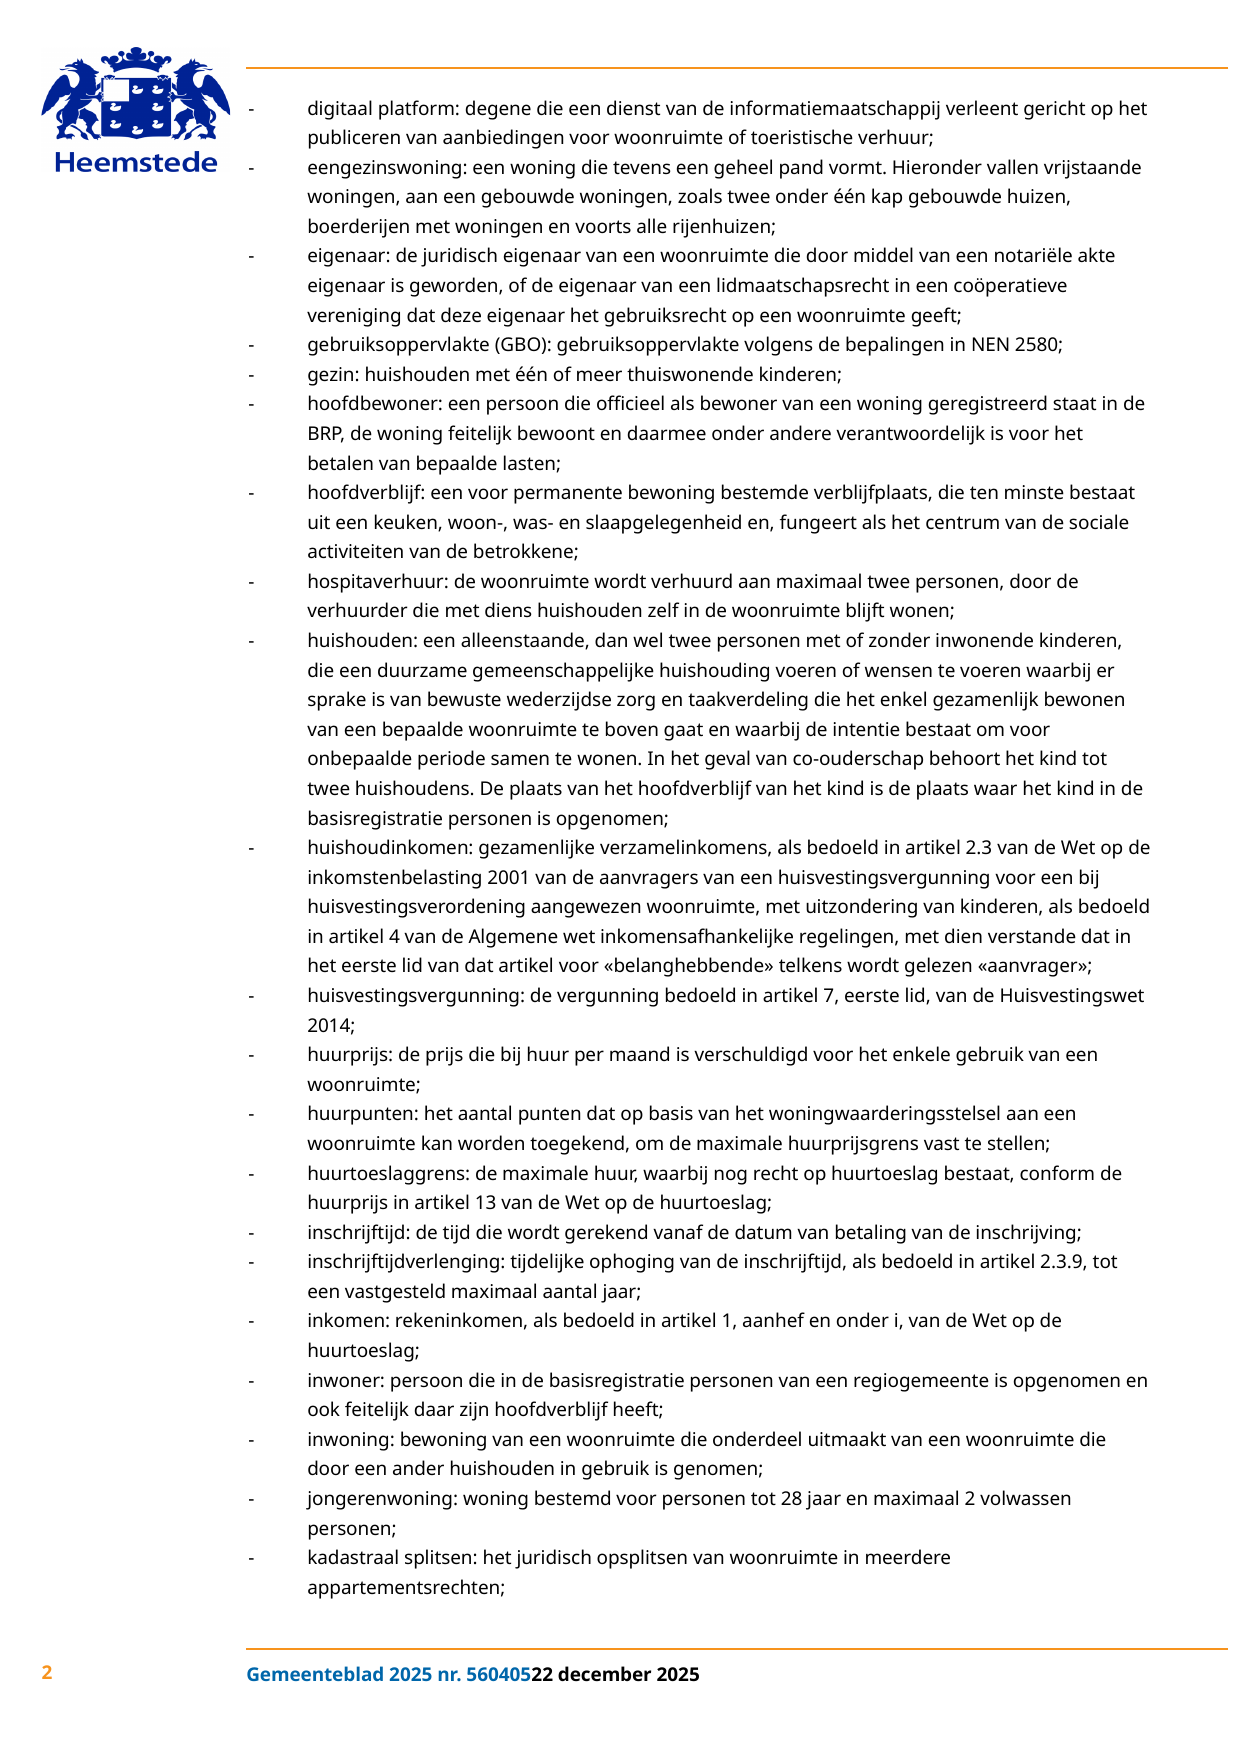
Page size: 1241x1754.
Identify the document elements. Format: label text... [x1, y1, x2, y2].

list digitaal platform: degene die een dienst van de informatiemaatschappij verleent gericht op het publiceren van aanbiedingen voor woonruimte of toeristische verhuur; [248, 95, 1152, 150]
list gebruiksoppervlakte (GBO): gebruiksoppervlakte volgens de bepalingen in NEN 2580; [248, 331, 1152, 357]
list jongerenwoning: woning bestemd voor personen tot 28 jaar en maximaal 2 volwassen personen; [248, 1485, 1152, 1541]
list inschrijftijdverlenging: tijdelijke ophoging van de inschrijftijd, als bedoeld in artikel 2.3.9, tot een vastgesteld maximaal aantal jaar; [248, 1248, 1152, 1304]
list inschrijftijd: de tijd die wordt gerekend vanaf de datum van betaling van de inschrijving; [248, 1219, 1152, 1245]
list huishoudinkomen: gezamenlijke verzamelinkomens, als bedoeld in artikel 2.3 van de Wet op de inkomstenbelasting 2001 van de aanvragers van een huisvestingsvergunning voor een bij huisvestingsverordening aangewezen woonruimte, met uitzondering van kinderen, als bedoeld in artikel 4 van de Algemene wet inkomensafhankelijke regelingen, met dien verstande dat in het eerste lid van dat artikel voor «belanghebbende» telkens wordt gelezen «aanvrager»; [248, 834, 1152, 978]
list hoofdbewoner: een persoon die officieel als bewoner van een woning geregistreerd staat in de BRP, de woning feitelijk bewoont en daarmee onder andere verantwoordelijk is voor het betalen van bepaalde lasten; [248, 391, 1152, 476]
list eigenaar: de juridisch eigenaar van een woonruimte die door middel van een notariële akte eigenaar is geworden, of de eigenaar van een lidmaatschapsrecht in een coöperatieve vereniging dat deze eigenaar het gebruiksrecht op een woonruimte geeft; [248, 243, 1152, 328]
list kadastraal splitsen: het juridisch opsplitsen van woonruimte in meerdere appartementsrechten; [248, 1544, 1152, 1600]
list inkomen: rekeninkomen, als bedoeld in artikel 1, aanhef en onder i, van de Wet op de huurtoeslag; [248, 1308, 1152, 1363]
list inwoner: persoon die in de basisregistratie personen van een regiogemeente is opgenomen en ook feitelijk daar zijn hoofdverblijf heeft; [248, 1367, 1152, 1422]
list huishouden: een alleenstaande, dan wel twee personen met of zonder inwonende kinderen, die een duurzame gemeenschappelijke huishouding voeren of wensen te voeren waarbij er sprake is van bewuste wederzijdse zorg en taakverdeling die het enkel gezamenlijk bewonen van een bepaalde woonruimte te boven gaat en waarbij de intentie bestaat om voor onbepaalde periode samen te wonen. In het geval van co-ouderschap behoort het kind tot twee huishoudens. De plaats van het hoofdverblijf van het kind is de plaats waar het kind in de basisregistratie personen is opgenomen; [248, 627, 1152, 831]
list inwoning: bewoning van een woonruimte die onderdeel uitmaakt van een woonruimte die door een ander huishouden in gebruik is genomen; [248, 1426, 1152, 1481]
list gezin: huishouden met één of meer thuiswonende kinderen; [248, 361, 1152, 387]
list eengezinswoning: een woning die tevens een geheel pand vormt. Hieronder vallen vrijstaande woningen, aan een gebouwde woningen, zoals twee onder één kap gebouwde huizen, boerderijen met woningen en voorts alle rijenhuizen; [248, 154, 1152, 239]
list huurprijs: de prijs die bij huur per maand is verschuldigd voor het enkele gebruik van een woonruimte; [248, 1041, 1152, 1097]
list hospitaverhuur: de woonruimte wordt verhuurd aan maximaal twee personen, door de verhuurder die met diens huishouden zelf in de woonruimte blijft wonen; [248, 568, 1152, 623]
picture [41, 47, 231, 172]
list huurpunten: het aantal punten dat op basis van het woningwaarderingsstelsel aan een woonruimte kan worden toegekend, om de maximale huurprijsgrens vast te stellen; [248, 1101, 1152, 1156]
list huisvestingsvergunning: de vergunning bedoeld in artikel 7, eerste lid, van de Huisvestingswet 2014; [248, 982, 1152, 1038]
list hoofdverblijf: een voor permanente bewoning bestemde verblijfplaats, die ten minste bestaat uit een keuken, woon-, was- en slaapgelegenheid en, fungeert als het centrum van de sociale activiteiten van de betrokkene; [248, 479, 1152, 564]
list huurtoeslaggrens: de maximale huur, waarbij nog recht op huurtoeslag bestaat, conform de huurprijs in artikel 13 van de Wet op de huurtoeslag; [248, 1160, 1152, 1215]
